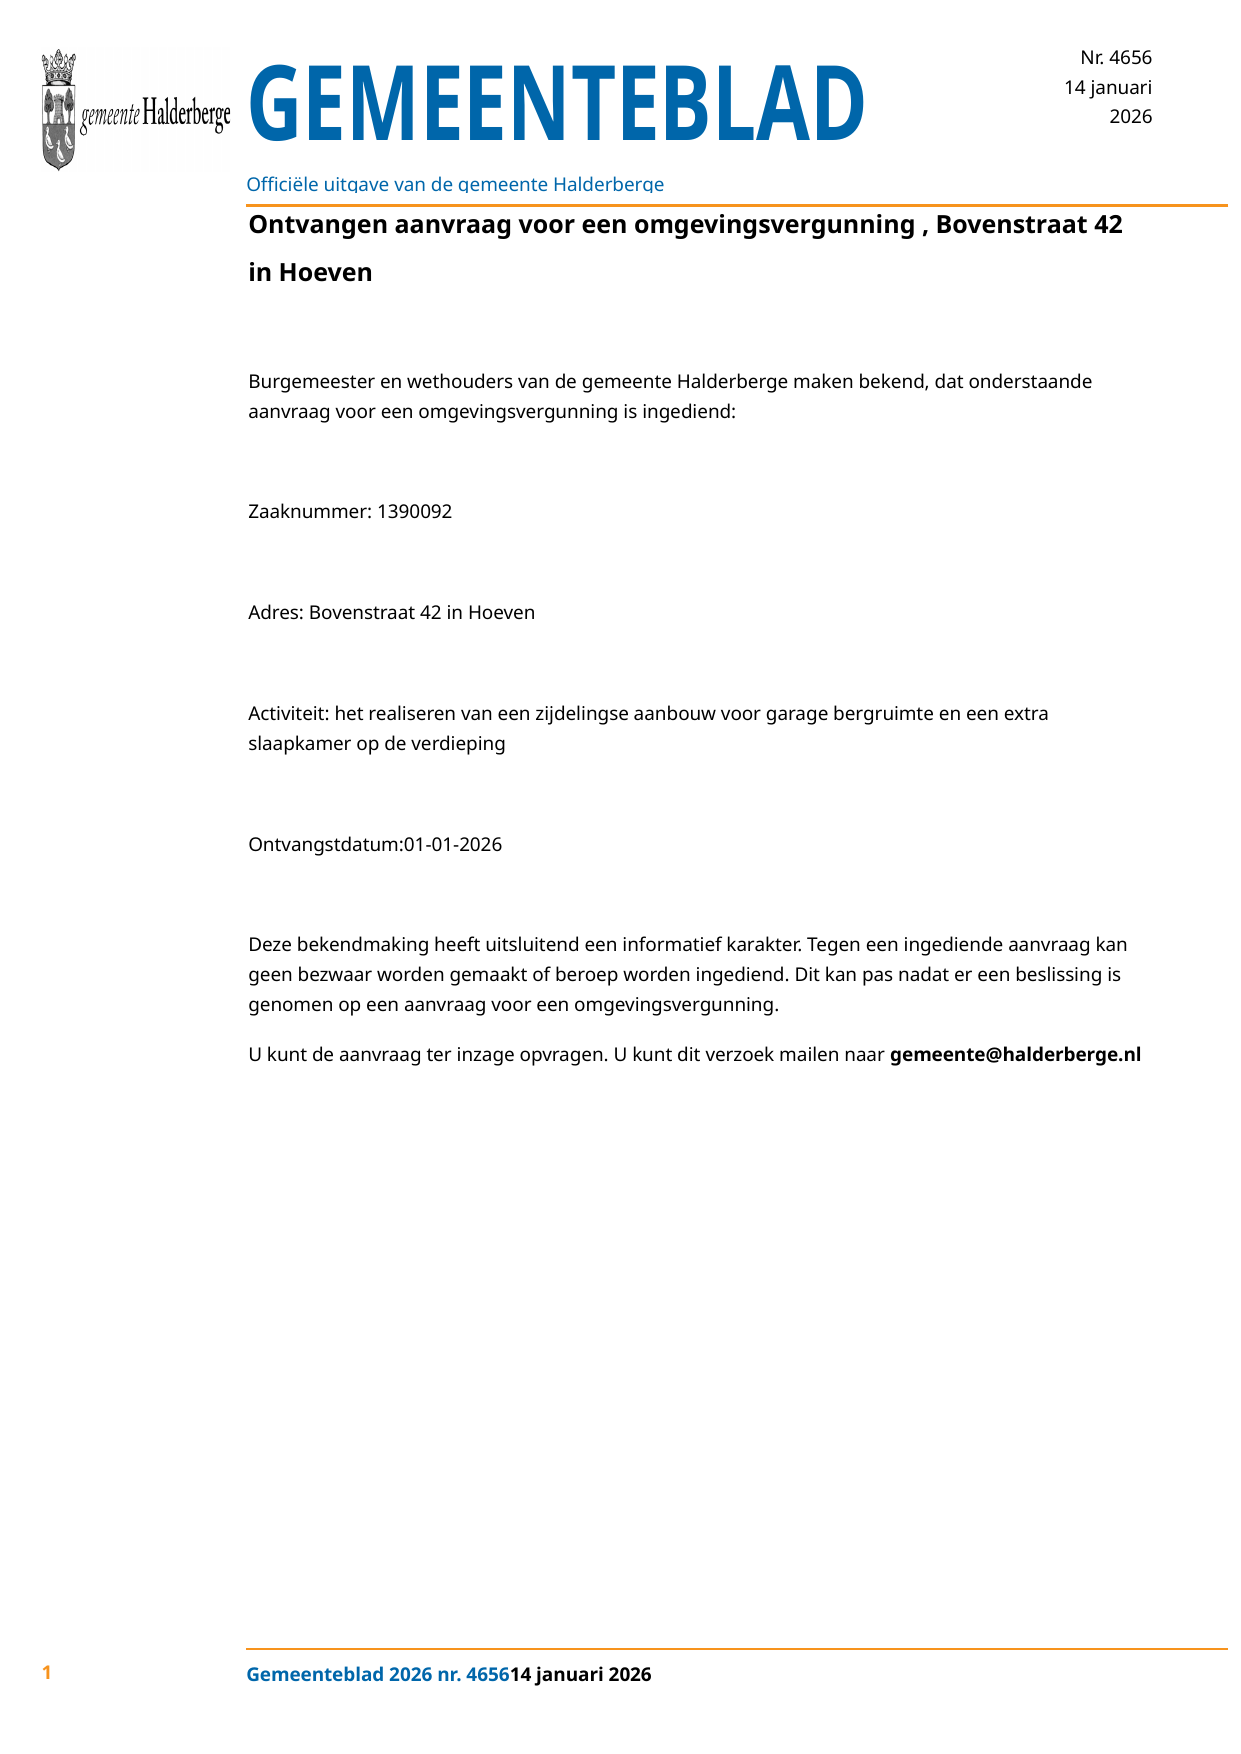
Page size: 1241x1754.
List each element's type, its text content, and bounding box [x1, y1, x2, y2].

text Ontvangstdatum:01-01-2026 [248, 831, 1152, 857]
text Zaaknummer: 1390092 [248, 499, 1152, 524]
text Activiteit: het realiseren van een zijdelingse aanbouw voor garage bergruimte en een extra slaapkamer op de verdieping [248, 700, 1152, 756]
text Adres: Bovenstraat 42 in Hoeven [248, 599, 1152, 625]
text Burgemeester en wethouders van de gemeente Halderberge maken bekend, dat onderstaande aanvraag voor een omgevingsvergunning is ingediend: [248, 368, 1152, 424]
picture [41, 47, 231, 172]
text U kunt de aanvraag ter inzage opvragen. U kunt dit verzoek mailen naar gemeente@halderberge.nl [248, 1041, 1152, 1067]
text Deze bekendmaking heeft uitsluitend een informatief karakter. Tegen een ingediende aanvraag kan geen bezwaar worden gemaakt of beroep worden ingediend. Dit kan pas nadat er een beslissing is genomen op een aanvraag voor een omgevingsvergunning. [248, 932, 1152, 1017]
text Ontvangen aanvraag voor een omgevingsvergunning , Bovenstraat 42 in Hoeven [248, 207, 1152, 288]
